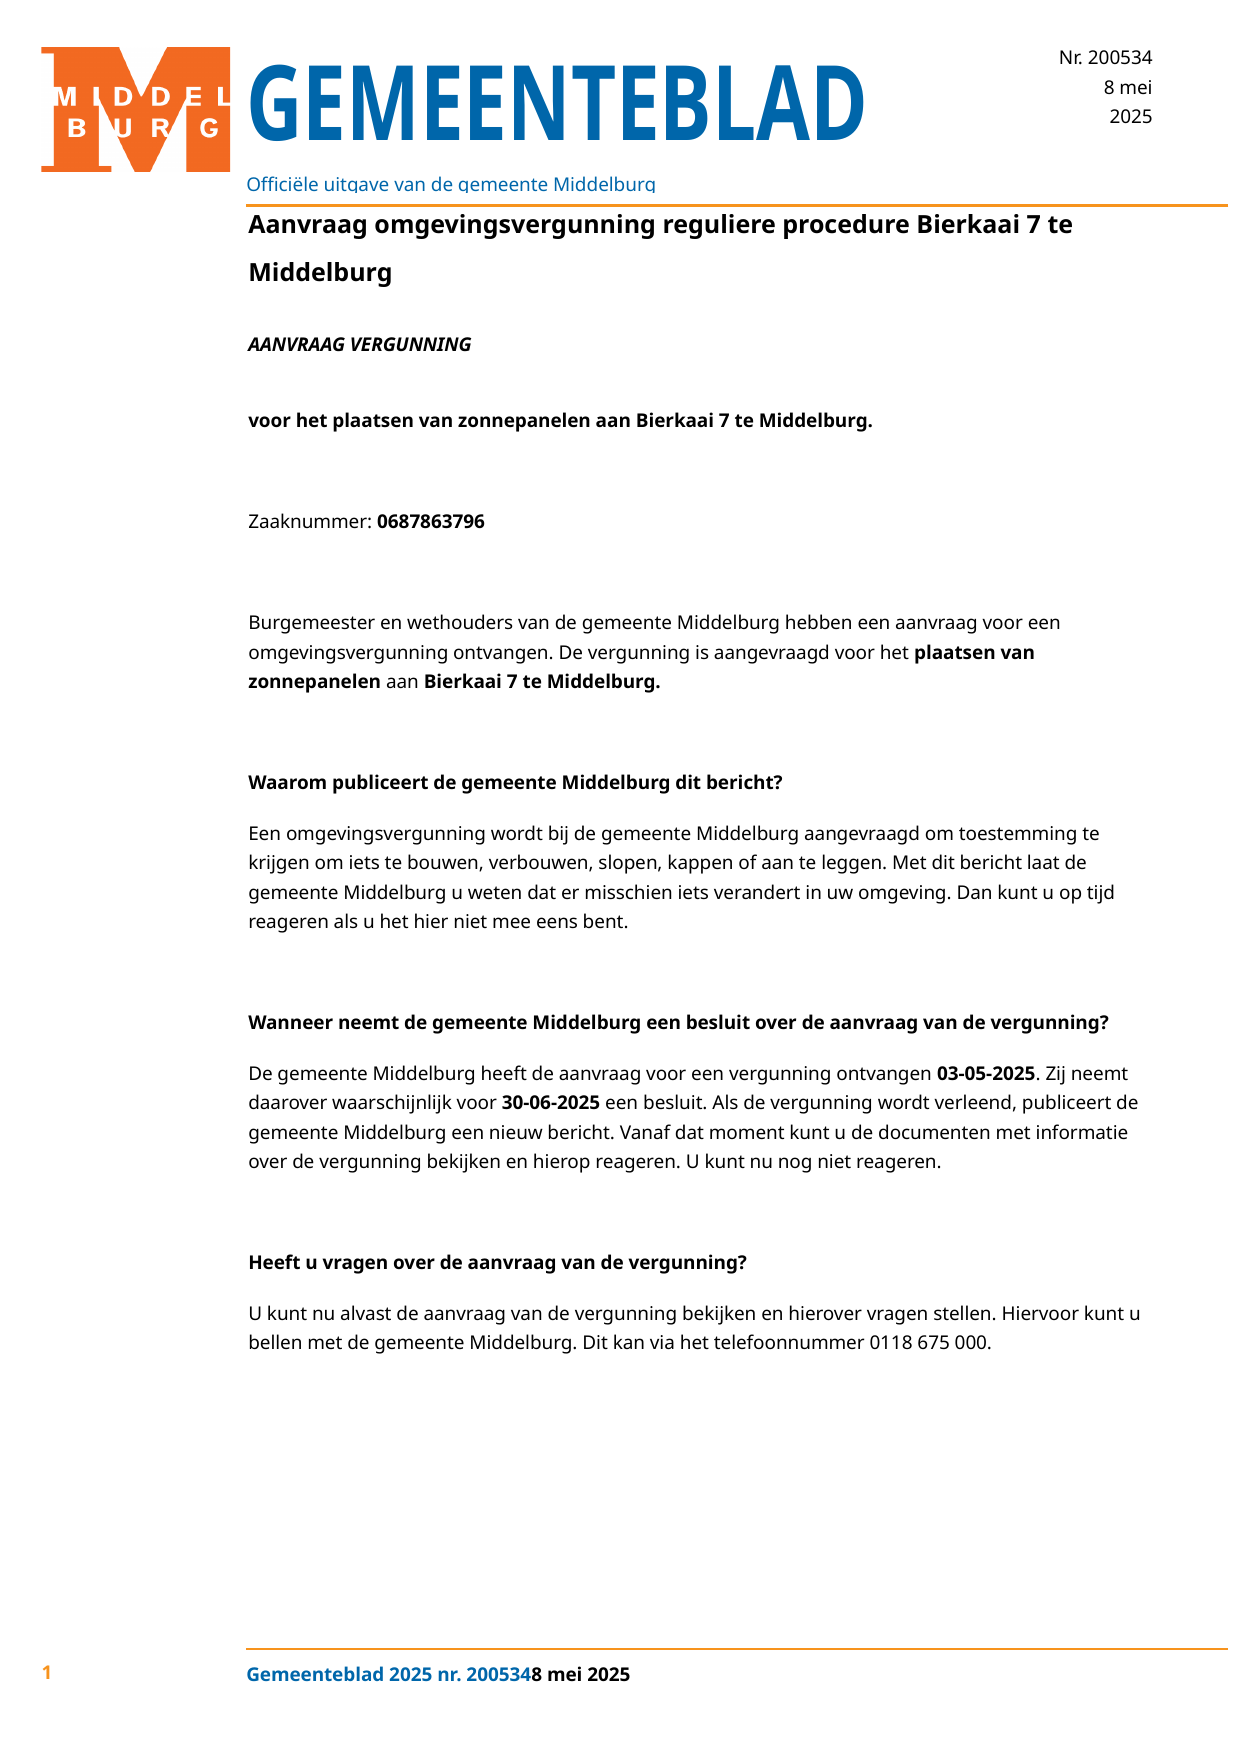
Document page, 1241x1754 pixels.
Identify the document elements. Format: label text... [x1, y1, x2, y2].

text Aanvraag omgevingsvergunning reguliere procedure Bierkaai 7 te Middelburg [248, 207, 1152, 288]
text Burgemeester en wethouders van de gemeente Middelburg hebben een aanvraag voor een omgevingsvergunning ontvangen. De vergunning is aangevraagd voor het plaatsen van zonnepanelen aan Bierkaai 7 te Middelburg. [248, 609, 1152, 694]
text AANVRAAG VERGUNNING [248, 331, 1152, 357]
text Een omgevingsvergunning wordt bij de gemeente Middelburg aangevraagd om toestemming te krijgen om iets te bouwen, verbouwen, slopen, kappen of aan te leggen. Met dit bericht laat de gemeente Middelburg u weten dat er misschien iets verandert in uw omgeving. Dan kunt u op tijd reageren als u het hier niet mee eens bent. [248, 820, 1152, 934]
text voor het plaatsen van zonnepanelen aan Bierkaai 7 te Middelburg. [248, 408, 1152, 433]
text U kunt nu alvast de aanvraag van de vergunning bekijken en hierover vragen stellen. Hiervoor kunt u bellen met de gemeente Middelburg. Dit kan via het telefoonnummer 0118 675 000. [248, 1300, 1152, 1355]
text Wanneer neemt de gemeente Middelburg een besluit over de aanvraag van de vergunning? [248, 1009, 1152, 1035]
text Waarom publiceert de gemeente Middelburg dit bericht? [248, 769, 1152, 795]
text Heeft u vragen over de aanvraag van de vergunning? [248, 1249, 1152, 1275]
text De gemeente Middelburg heeft de aanvraag voor een vergunning ontvangen 03-05-2025. Zij neemt daarover waarschijnlijk voor 30-06-2025 een besluit. Als de vergunning wordt verleend, publiceert de gemeente Middelburg een nieuw bericht. Vanaf dat moment kunt u de documenten met informatie over de vergunning bekijken en hierop reageren. U kunt nu nog niet reageren. [248, 1060, 1152, 1174]
picture [41, 47, 231, 172]
text Zaaknummer: 0687863796 [248, 508, 1152, 534]
